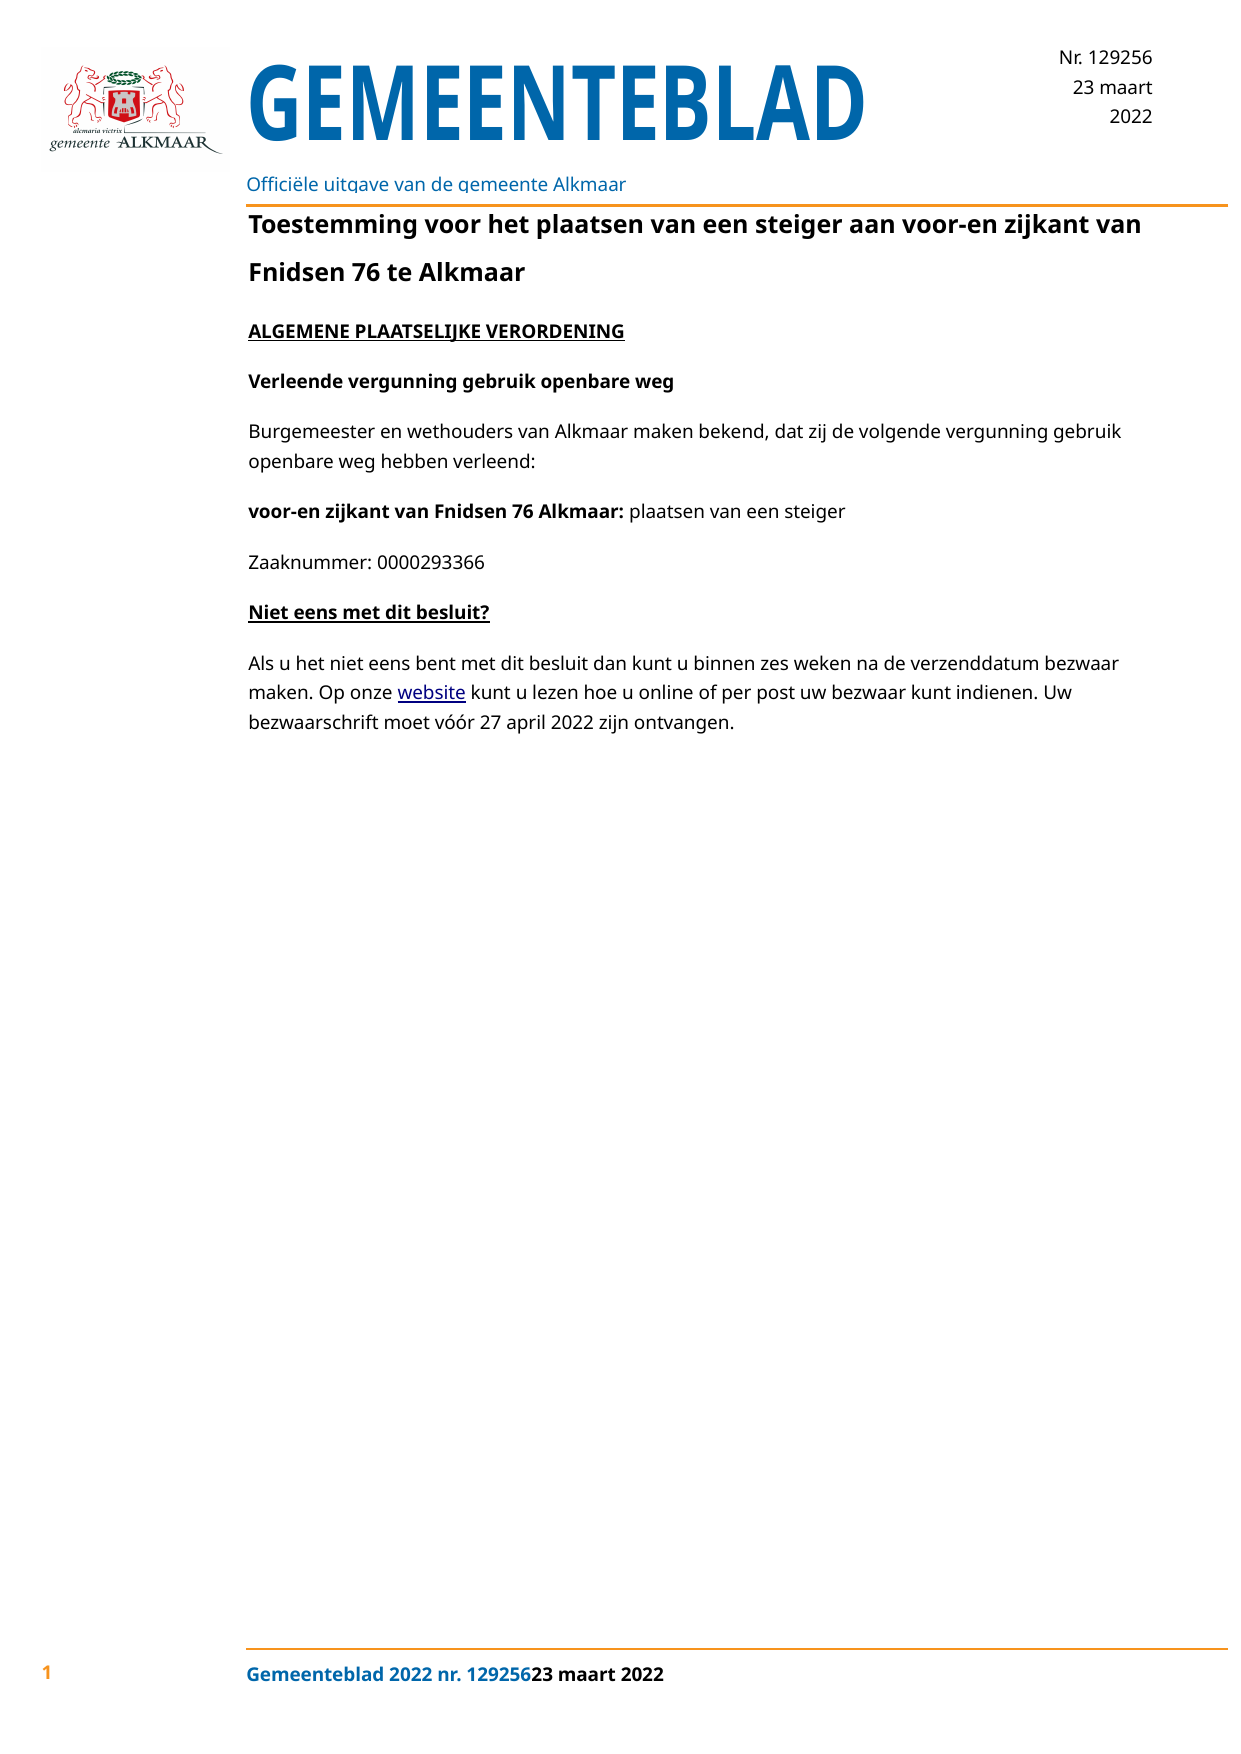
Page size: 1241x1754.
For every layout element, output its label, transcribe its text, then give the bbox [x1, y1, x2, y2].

picture [41, 47, 231, 172]
text ALGEMENE PLAATSELIJKE VERORDENING [248, 318, 1152, 344]
text Als u het niet eens bent met dit besluit dan kunt u binnen zes weken na de verzenddatum bezwaar maken. Op onze website kunt u lezen hoe u online of per post uw bezwaar kunt indienen. Uw bezwaarschrift moet vóór 27 april 2022 zijn ontvangen. [248, 650, 1152, 735]
text voor-en zijkant van Fnidsen 76 Alkmaar: plaatsen van een steiger [248, 499, 1152, 524]
text Verleende vergunning gebruik openbare weg [248, 368, 1152, 394]
text Burgemeester en wethouders van Alkmaar maken bekend, dat zij de volgende vergunning gebruik openbare weg hebben verleend: [248, 419, 1152, 474]
text Zaaknummer: 0000293366 [248, 549, 1152, 575]
text Niet eens met dit besluit? [248, 599, 1152, 625]
text Toestemming voor het plaatsen van een steiger aan voor-en zijkant van Fnidsen 76 te Alkmaar [248, 207, 1152, 288]
